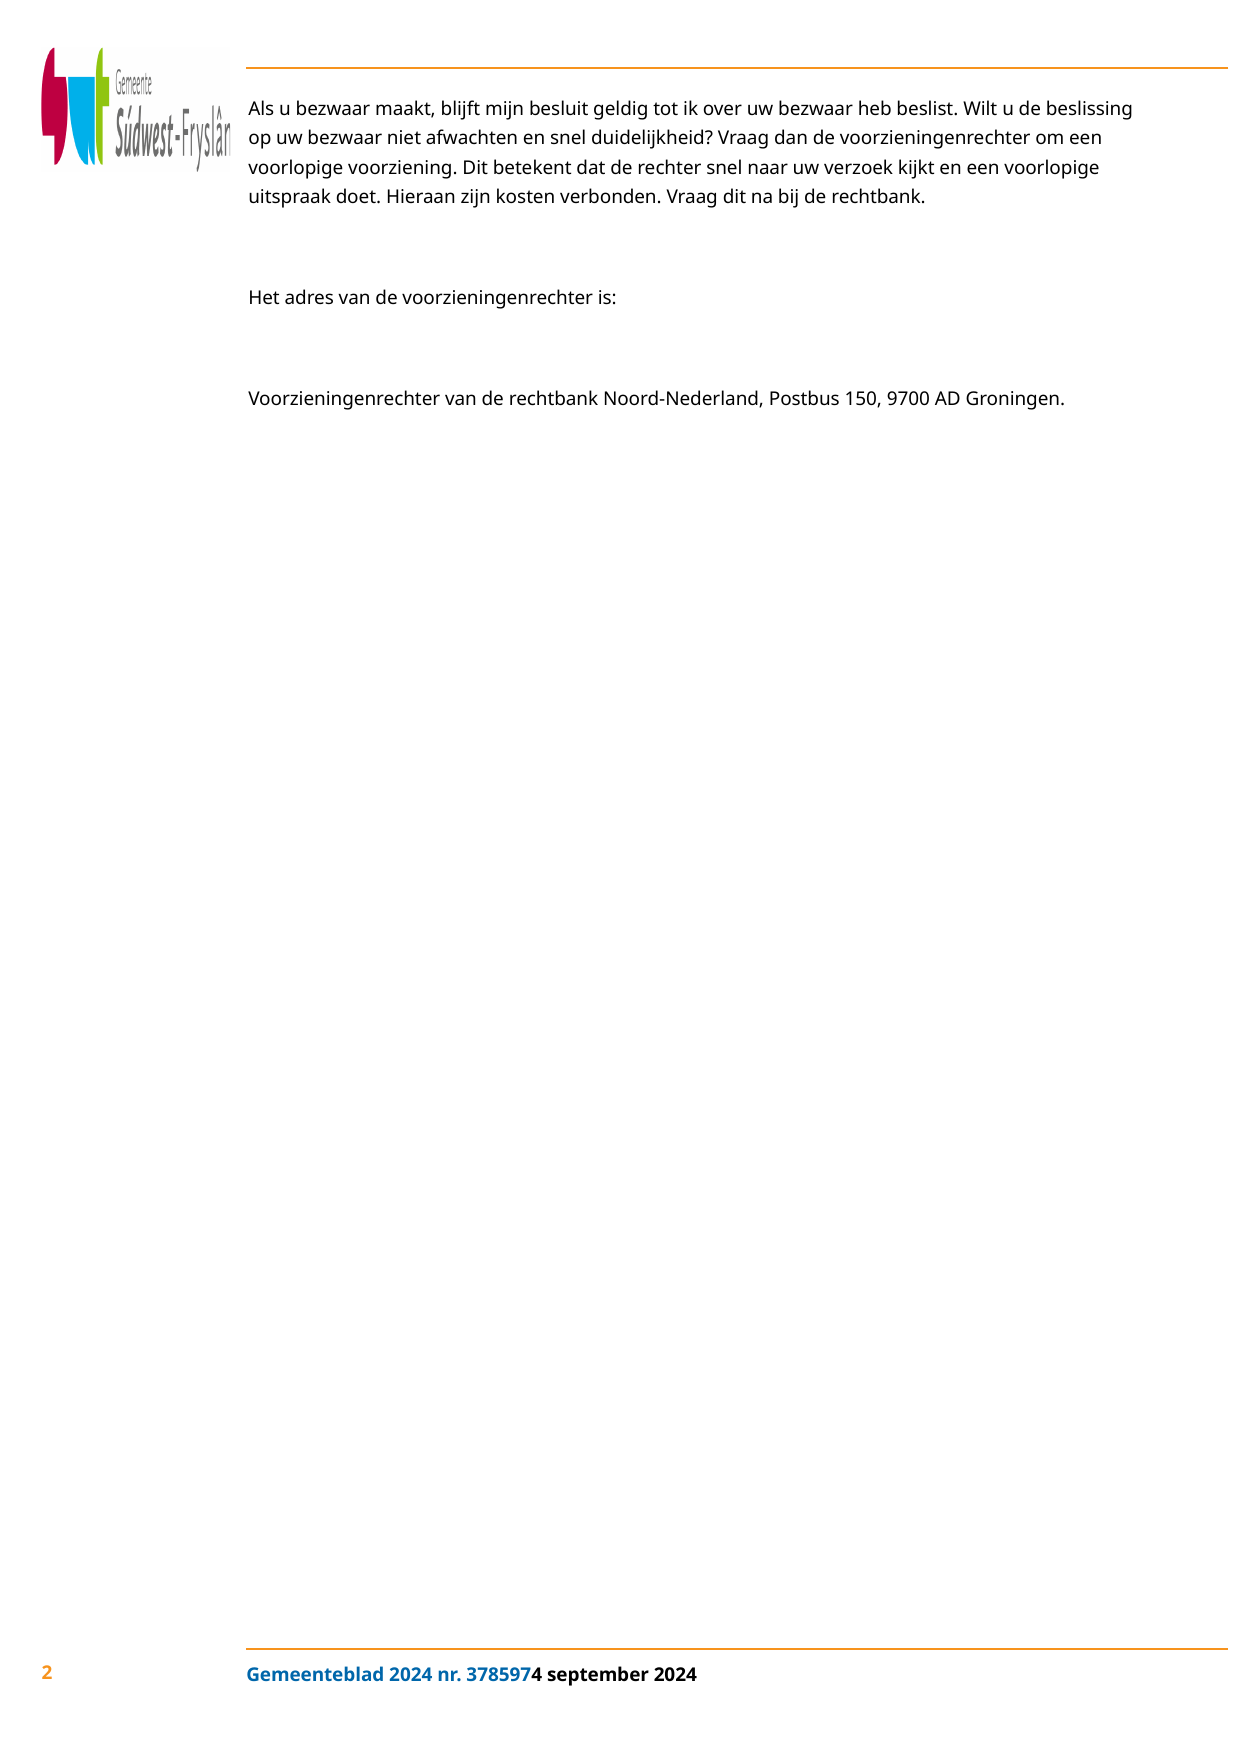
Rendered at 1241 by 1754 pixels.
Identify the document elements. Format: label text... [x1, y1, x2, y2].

picture [41, 47, 231, 172]
text Als u bezwaar maakt, blijft mijn besluit geldig tot ik over uw bezwaar heb beslist. Wilt u de beslissing op uw bezwaar niet afwachten en snel duidelijkheid? Vraag dan de voorzieningenrechter om een voorlopige voorziening. Dit betekent dat de rechter snel naar uw verzoek kijkt en een voorlopige uitspraak doet. Hieraan zijn kosten verbonden. Vraag dit na bij de rechtbank. [248, 95, 1152, 209]
text Het adres van de voorzieningenrechter is: [248, 284, 1152, 310]
text Voorzieningenrechter van de rechtbank Noord-Nederland, Postbus 150, 9700 AD Groningen. [248, 385, 1152, 411]
